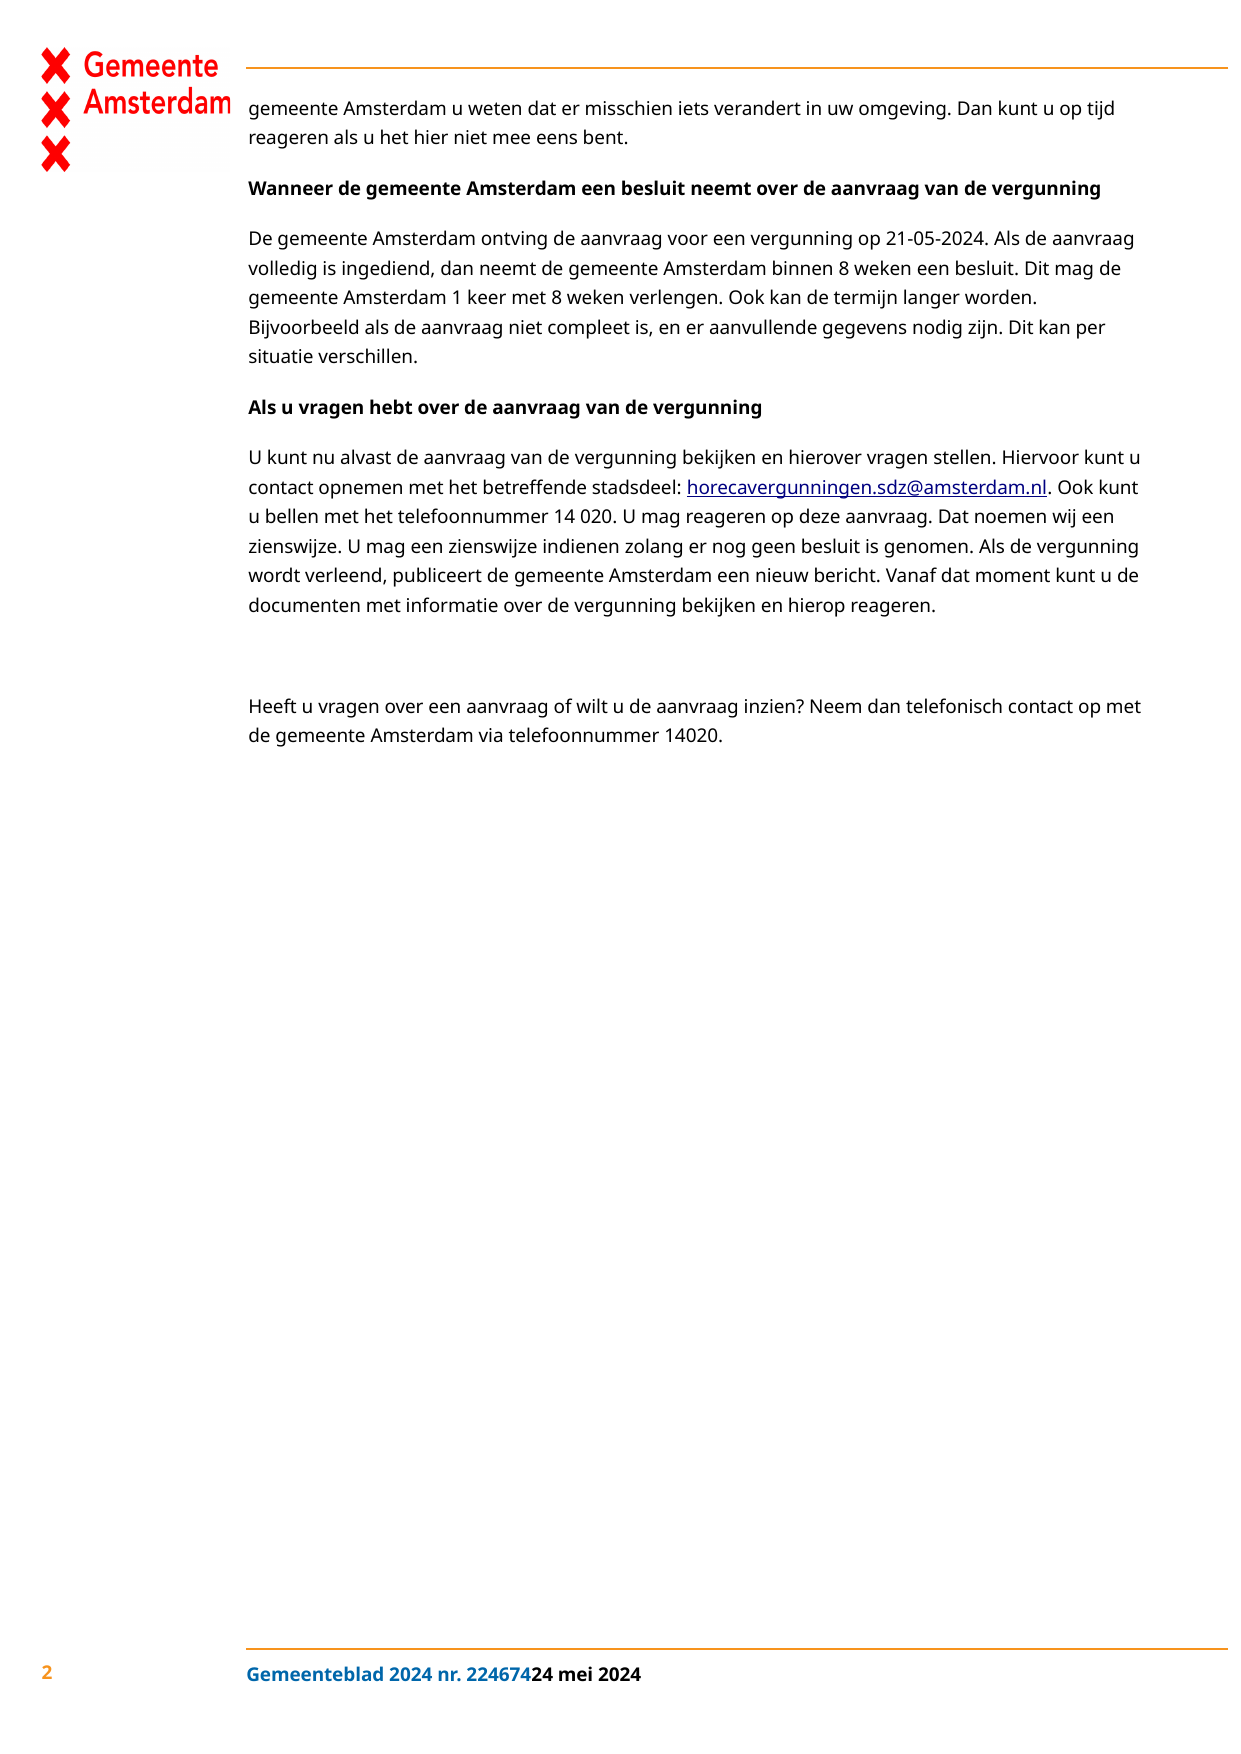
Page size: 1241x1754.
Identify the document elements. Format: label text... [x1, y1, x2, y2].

text Heeft u vragen over een aanvraag of wilt u de aanvraag inzien? Neem dan telefonisch contact op met de gemeente Amsterdam via telefoonnummer 14020. [248, 693, 1152, 748]
text Als u vragen hebt over de aanvraag van de vergunning [248, 394, 1152, 420]
text U kunt nu alvast de aanvraag van de vergunning bekijken en hierover vragen stellen. Hiervoor kunt u contact opnemen met het betreffende stadsdeel: horecavergunningen.sdz@amsterdam.nl. Ook kunt u bellen met het telefoonnummer 14 020. U mag reageren op deze aanvraag. Dat noemen wij een zienswijze. U mag een zienswijze indienen zolang er nog geen besluit is genomen. Als de vergunning wordt verleend, publiceert de gemeente Amsterdam een nieuw bericht. Vanaf dat moment kunt u de documenten met informatie over de vergunning bekijken en hierop reageren. [248, 444, 1152, 618]
picture [41, 47, 231, 172]
text gemeente Amsterdam u weten dat er misschien iets verandert in uw omgeving. Dan kunt u op tijd reageren als u het hier niet mee eens bent. [248, 95, 1152, 150]
text De gemeente Amsterdam ontving de aanvraag voor een vergunning op 21-05-2024. Als de aanvraag volledig is ingediend, dan neemt de gemeente Amsterdam binnen 8 weken een besluit. Dit mag de gemeente Amsterdam 1 keer met 8 weken verlengen. Ook kan de termijn langer worden. Bijvoorbeeld als de aanvraag niet compleet is, en er aanvullende gegevens nodig zijn. Dit kan per situatie verschillen. [248, 225, 1152, 369]
text Wanneer de gemeente Amsterdam een besluit neemt over de aanvraag van de vergunning [248, 175, 1152, 201]
